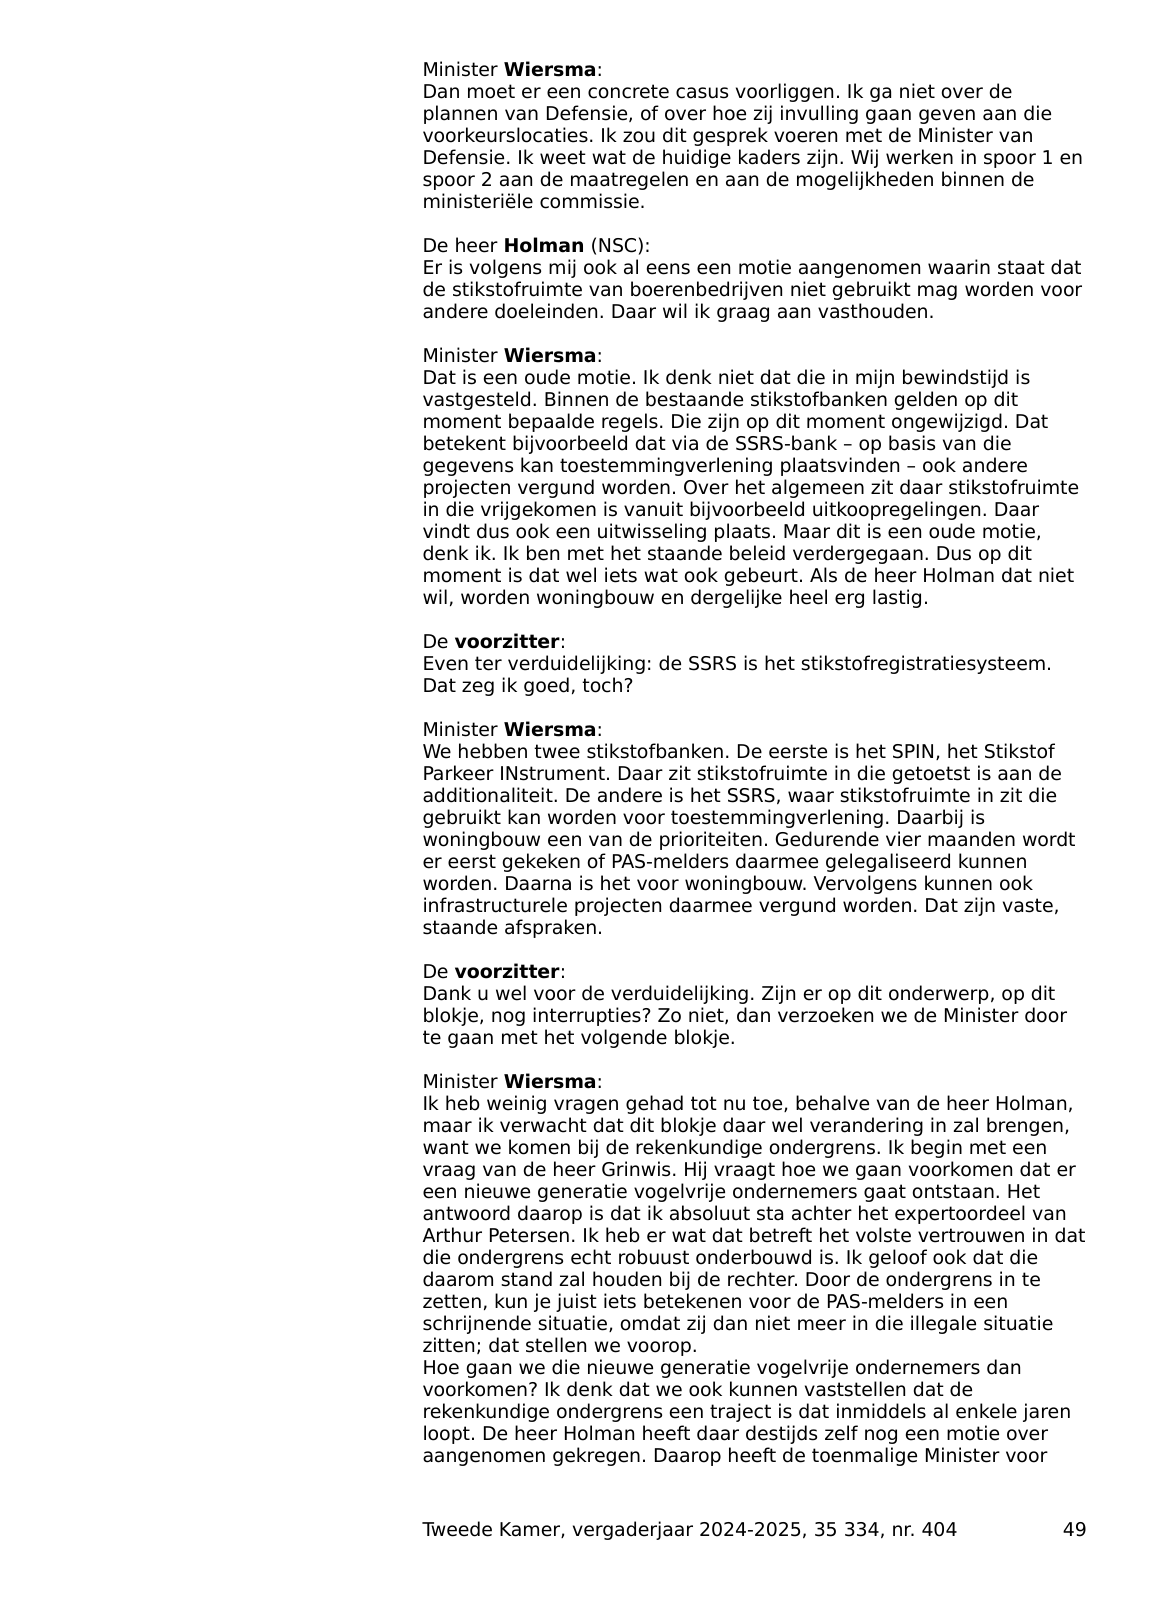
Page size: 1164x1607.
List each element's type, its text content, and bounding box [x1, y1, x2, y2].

text We hebben twee stikstofbanken. De eerste is het SPIN, het Stikstof Parkeer INstrument. Daar zit stikstofruimte in die getoetst is aan de additionaliteit. De andere is het SSRS, waar stikstofruimte in zit die gebruikt kan worden voor toestemmingverlening. Daarbij is woningbouw een van de prioriteiten. Gedurende vier maanden wordt er eerst gekeken of PAS-melders daarmee gelegaliseerd kunnen worden. Daarna is het voor woningbouw. Vervolgens kunnen ook infrastructurele projecten daarmee vergund worden. Dat zijn vaste, staande afspraken. [422, 741, 1087, 939]
text Er is volgens mij ook al eens een motie aangenomen waarin staat dat de stikstofruimte van boerenbedrijven niet gebruikt mag worden voor andere doeleinden. Daar wil ik graag aan vasthouden. [422, 257, 1087, 323]
text De heer Holman (NSC): [422, 235, 1087, 257]
text Minister Wiersma: [422, 59, 1087, 81]
text De voorzitter: [422, 631, 1087, 653]
text Hoe gaan we die nieuwe generatie vogelvrije ondernemers dan voorkomen? Ik denk dat we ook kunnen vaststellen dat de rekenkundige ondergrens een traject is dat inmiddels al enkele jaren loopt. De heer Holman heeft daar destijds zelf nog een motie over aangenomen gekregen. Daarop heeft de toenmalige Minister voor [422, 1357, 1087, 1467]
text Even ter verduidelijking: de SSRS is het stikstofregistratiesysteem. Dat zeg ik goed, toch? [422, 653, 1087, 697]
text Dat is een oude motie. Ik denk niet dat die in mijn bewindstijd is vastgesteld. Binnen de bestaande stikstofbanken gelden op dit moment bepaalde regels. Die zijn op dit moment ongewijzigd. Dat betekent bijvoorbeeld dat via de SSRS-bank – op basis van die gegevens kan toestemmingverlening plaatsvinden – ook andere projecten vergund worden. Over het algemeen zit daar stikstofruimte in die vrijgekomen is vanuit bijvoorbeeld uitkoopregelingen. Daar vindt dus ook een uitwisseling plaats. Maar dit is een oude motie, denk ik. Ik ben met het staande beleid verdergegaan. Dus op dit moment is dat wel iets wat ook gebeurt. Als de heer Holman dat niet wil, worden woningbouw en dergelijke heel erg lastig. [422, 367, 1087, 609]
text Ik heb weinig vragen gehad tot nu toe, behalve van de heer Holman, maar ik verwacht dat dit blokje daar wel verandering in zal brengen, want we komen bij de rekenkundige ondergrens. Ik begin met een vraag van de heer Grinwis. Hij vraagt hoe we gaan voorkomen dat er een nieuwe generatie vogelvrije ondernemers gaat ontstaan. Het antwoord daarop is dat ik absoluut sta achter het expertoordeel van Arthur Petersen. Ik heb er wat dat betreft het volste vertrouwen in dat die ondergrens echt robuust onderbouwd is. Ik geloof ook dat die daarom stand zal houden bij de rechter. Door de ondergrens in te zetten, kun je juist iets betekenen voor de PAS-melders in een schrijnende situatie, omdat zij dan niet meer in die illegale situatie zitten; dat stellen we voorop. [422, 1093, 1087, 1357]
text Minister Wiersma: [422, 719, 1087, 741]
text Minister Wiersma: [422, 345, 1087, 367]
text Dank u wel voor de verduidelijking. Zijn er op dit onderwerp, op dit blokje, nog interrupties? Zo niet, dan verzoeken we de Minister door te gaan met het volgende blokje. [422, 983, 1087, 1049]
text Dan moet er een concrete casus voorliggen. Ik ga niet over de plannen van Defensie, of over hoe zij invulling gaan geven aan die voorkeurslocaties. Ik zou dit gesprek voeren met de Minister van Defensie. Ik weet wat de huidige kaders zijn. Wij werken in spoor 1 en spoor 2 aan de maatregelen en aan de mogelijkheden binnen de ministeriële commissie. [422, 81, 1087, 213]
text Minister Wiersma: [422, 1071, 1087, 1093]
text De voorzitter: [422, 961, 1087, 983]
